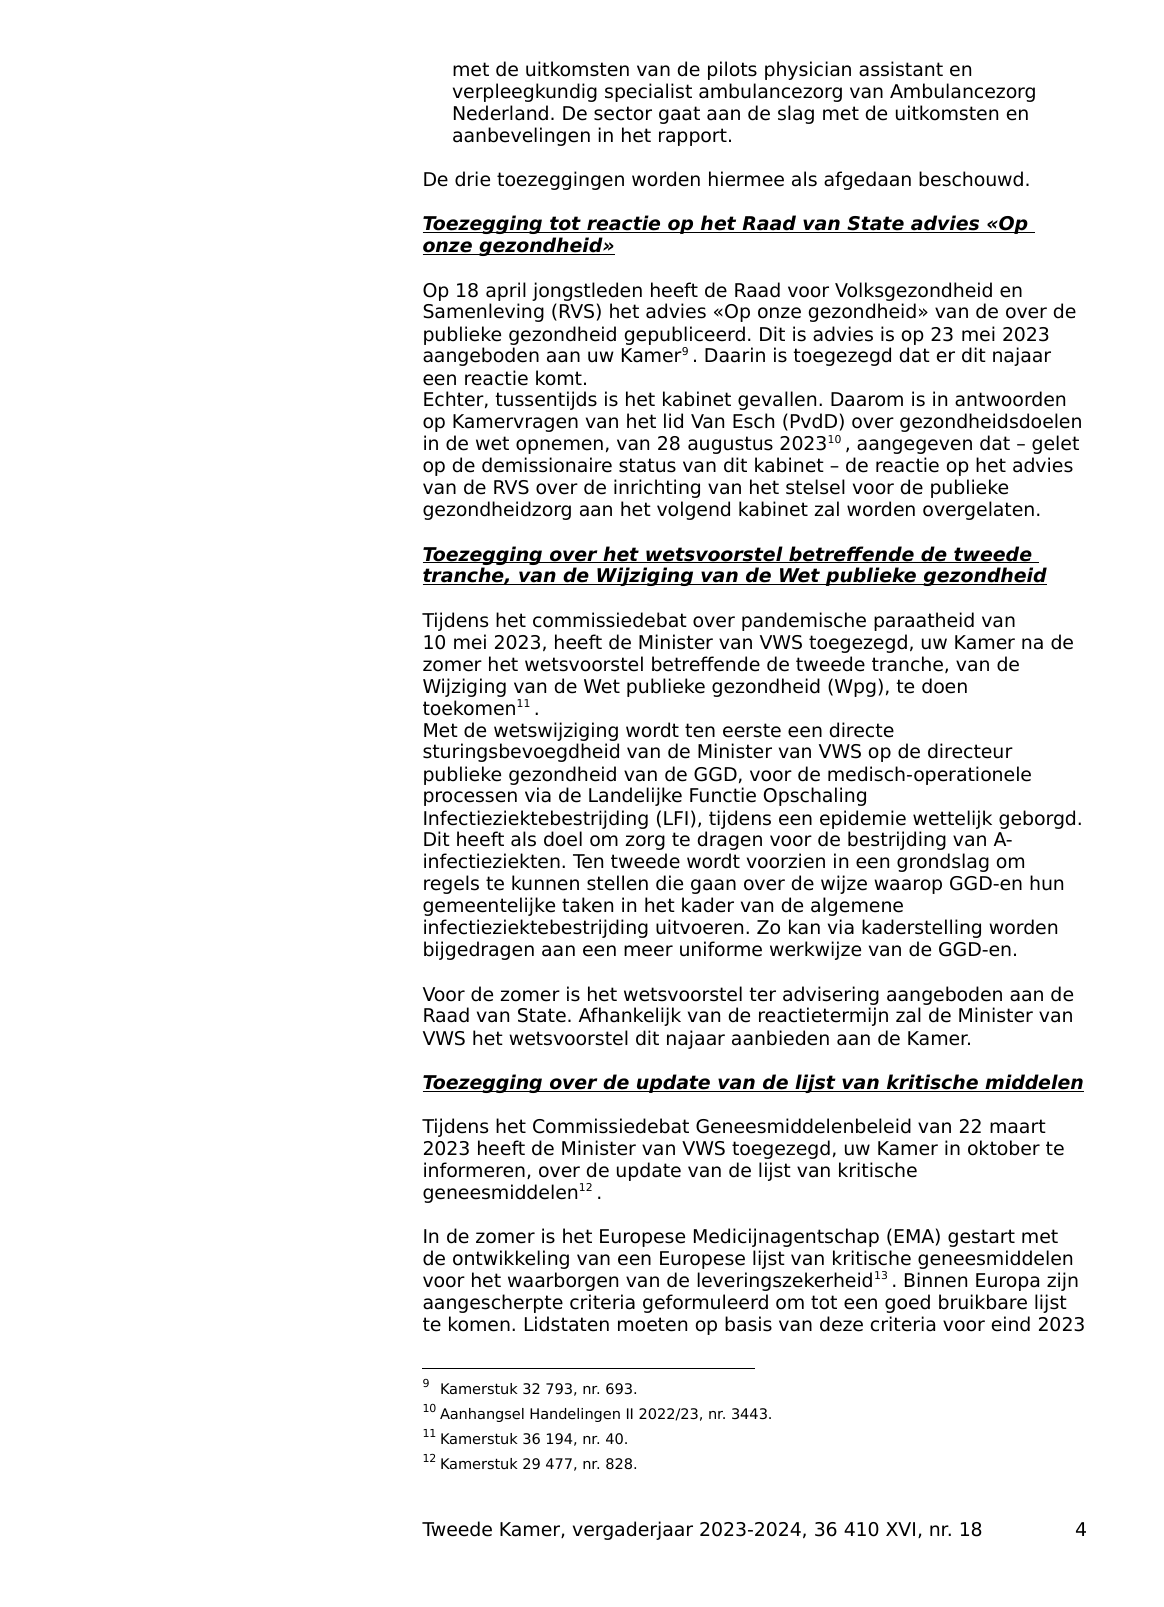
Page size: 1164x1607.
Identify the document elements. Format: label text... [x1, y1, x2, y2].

text Kamerstuk 32 793, nr. 693. [422, 1377, 1087, 1399]
text Kamerstuk 29 477, nr. 828. [422, 1452, 1087, 1474]
text met de uitkomsten van de pilots physician assistant en verpleegkundig specialist ambulancezorg van Ambulancezorg Nederland. De sector gaat aan de slag met de uitkomsten en aanbevelingen in het rapport. [422, 59, 1087, 147]
text In de zomer is het Europese Medicijnagentschap (EMA) gestart met de ontwikkeling van een Europese lijst van kritische geneesmiddelen voor het waarborgen van de leveringszekerheid. Binnen Europa zijn aangescherpte criteria geformuleerd om tot een goed bruikbare lijst te komen. Lidstaten moeten op basis van deze criteria voor eind 2023 [422, 1226, 1087, 1336]
text Met de wetswijziging wordt ten eerste een directe sturingsbevoegdheid van de Minister van VWS op de directeur publieke gezondheid van de GGD, voor de medisch-operationele processen via de Landelijke Functie Opschaling Infectieziektebestrijding (LFI), tijdens een epidemie wettelijk geborgd. Dit heeft als doel om zorg te dragen voor de bestrijding van A-infectieziekten. Ten tweede wordt voorzien in een grondslag om regels te kunnen stellen die gaan over de wijze waarop GGD-en hun gemeentelijke taken in het kader van de algemene infectieziektebestrijding uitvoeren. Zo kan via kaderstelling worden bijgedragen aan een meer uniforme werkwijze van de GGD-en. [422, 719, 1087, 961]
subtitle Toezegging over het wetsvoorstel betreffende de tweede tranche, van de Wijziging van de Wet publieke gezondheid [422, 543, 1087, 587]
text Aanhangsel Handelingen II 2022/23, nr. 3443. [422, 1402, 1087, 1424]
text Voor de zomer is het wetsvoorstel ter advisering aangeboden aan de Raad van State. Afhankelijk van de reactietermijn zal de Minister van VWS het wetsvoorstel dit najaar aanbieden aan de Kamer. [422, 983, 1087, 1049]
text Echter, tussentijds is het kabinet gevallen. Daarom is in antwoorden op Kamervragen van het lid Van Esch (PvdD) over gezondheidsdoelen in de wet opnemen, van 28 augustus 2023, aangegeven dat – gelet op de demissionaire status van dit kabinet – de reactie op het advies van de RVS over de inrichting van het stelsel voor de publieke gezondheidzorg aan het volgend kabinet zal worden overgelaten. [422, 389, 1087, 521]
text Tijdens het Commissiedebat Geneesmiddelenbeleid van 22 maart 2023 heeft de Minister van VWS toegezegd, uw Kamer in oktober te informeren, over de update van de lijst van kritische geneesmiddelen. [422, 1116, 1087, 1204]
subtitle Toezegging tot reactie op het Raad van State advies «Op onze gezondheid» [422, 213, 1087, 257]
text Op 18 april jongstleden heeft de Raad voor Volksgezondheid en Samenleving (RVS) het advies «Op onze gezondheid» van de over de publieke gezondheid gepubliceerd. Dit is advies is op 23 mei 2023 aangeboden aan uw Kamer. Daarin is toegezegd dat er dit najaar een reactie komt. [422, 279, 1087, 389]
subtitle Toezegging over de update van de lijst van kritische middelen [422, 1072, 1087, 1093]
text Tijdens het commissiedebat over pandemische paraatheid van 10 mei 2023, heeft de Minister van VWS toegezegd, uw Kamer na de zomer het wetsvoorstel betreffende de tweede tranche, van de Wijziging van de Wet publieke gezondheid (Wpg), te doen toekomen. [422, 609, 1087, 719]
text Kamerstuk 36 194, nr. 40. [422, 1427, 1087, 1449]
text De drie toezeggingen worden hiermee als afgedaan beschouwd. [422, 169, 1087, 191]
